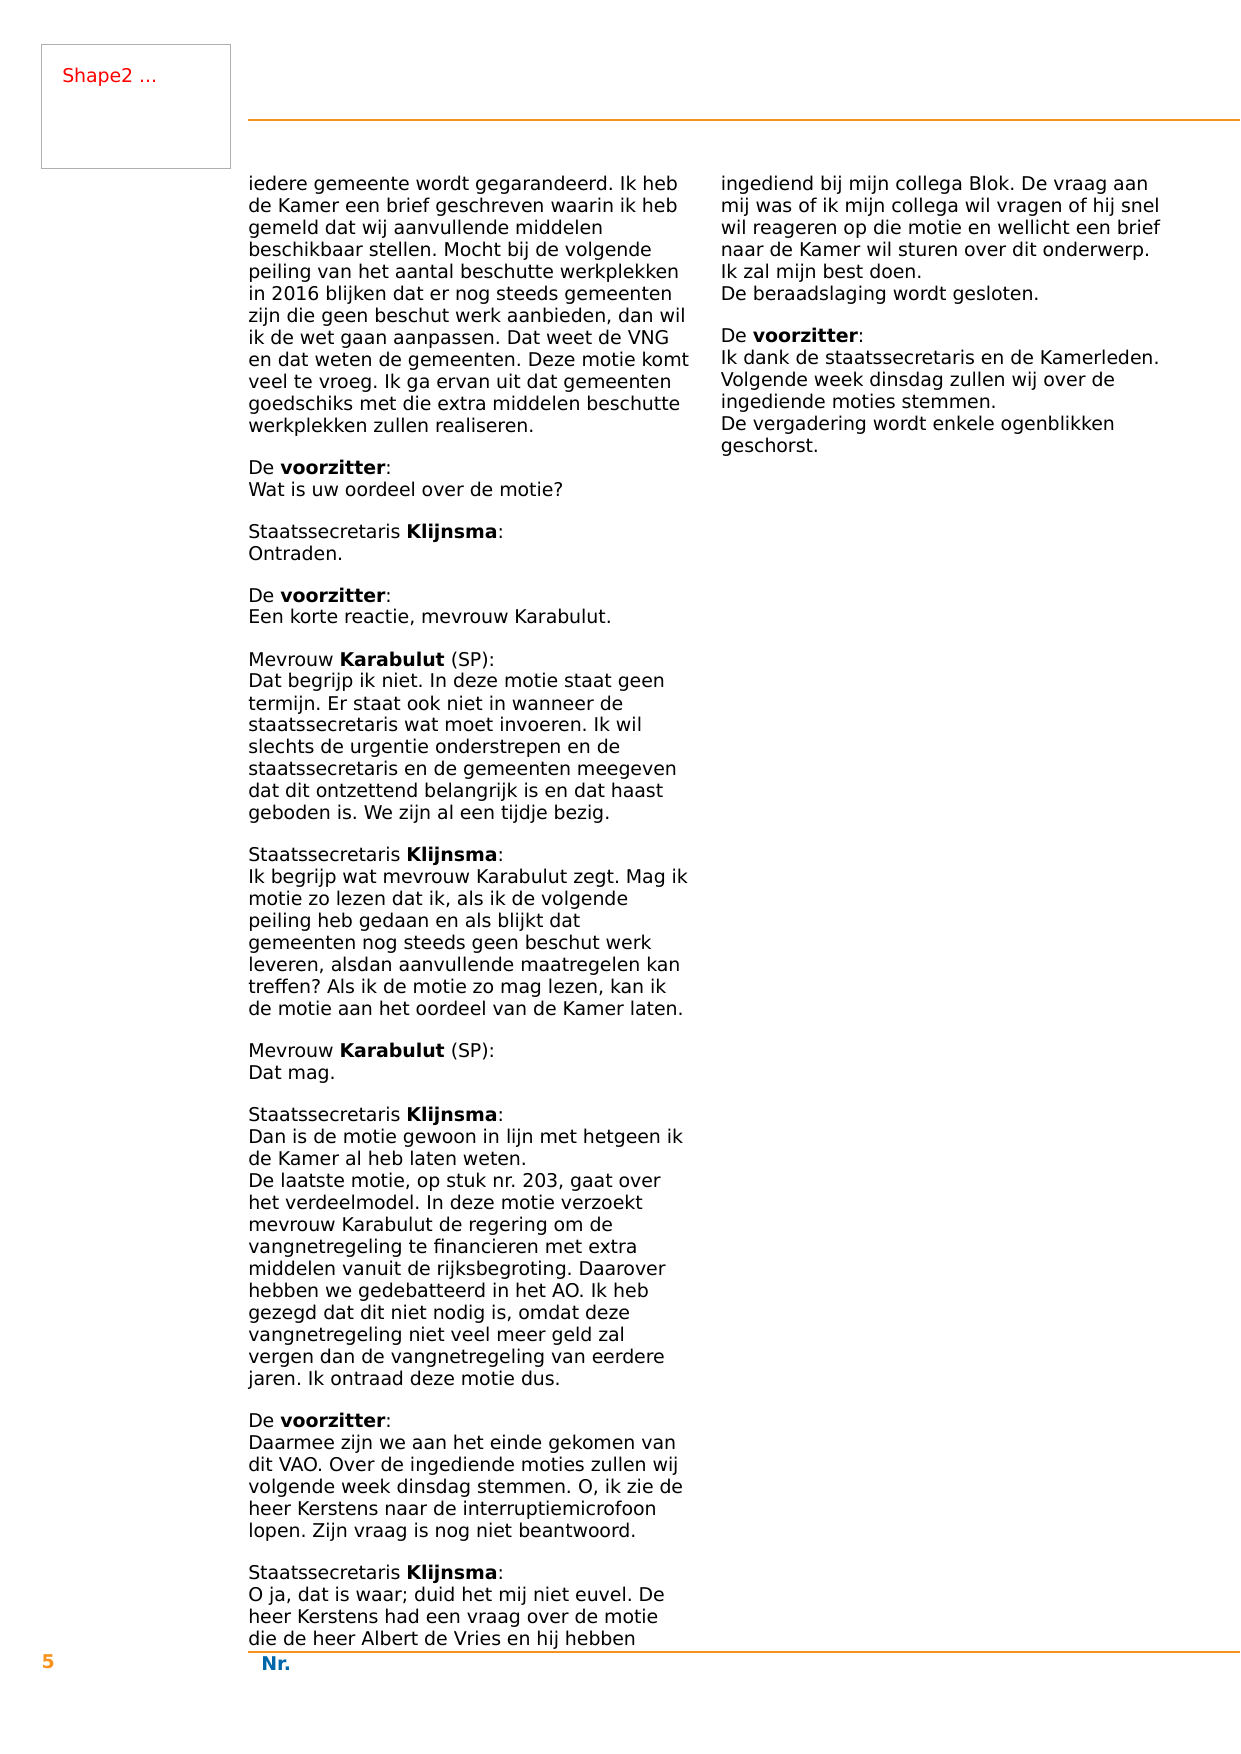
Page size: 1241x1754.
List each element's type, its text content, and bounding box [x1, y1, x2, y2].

text Wat is uw oordeel over de motie? [248, 478, 691, 501]
text De beraadslaging wordt gesloten. [721, 283, 1163, 305]
text Daarmee zijn we aan het einde gekomen van dit VAO. Over de ingediende moties zullen wij volgende week dinsdag stemmen. O, ik zie de heer Kerstens naar de interruptiemicrofoon lopen. Zijn vraag is nog niet beantwoord. [248, 1432, 691, 1542]
text Ik dank de staatssecretaris en de Kamerleden. Volgende week dinsdag zullen wij over de ingediende moties stemmen. [721, 347, 1163, 413]
text De vergadering wordt enkele ogenblikken geschorst. [721, 413, 1163, 457]
text Staatssecretaris Klijnsma: [248, 844, 691, 866]
text Dat begrijp ik niet. In deze motie staat geen termijn. Er staat ook niet in wanneer de staatssecretaris wat moet invoeren. Ik wil slechts de urgentie onderstrepen en de staatssecretaris en de gemeenten meegeven dat dit ontzettend belangrijk is en dat haast geboden is. We zijn al een tijdje bezig. [248, 670, 691, 824]
text Dat mag. [248, 1062, 691, 1084]
text iedere gemeente wordt gegarandeerd. Ik heb de Kamer een brief geschreven waarin ik heb gemeld dat wij aanvullende middelen beschikbaar stellen. Mocht bij de volgende peiling van het aantal beschutte werkplekken in 2016 blijken dat er nog steeds gemeenten zijn die geen beschut werk aanbieden, dan wil ik de wet gaan aanpassen. Dat weet de VNG en dat weten de gemeenten. Deze motie komt veel te vroeg. Ik ga ervan uit dat gemeenten goedschiks met die extra middelen beschutte werkplekken zullen realiseren. [248, 173, 691, 437]
text Staatssecretaris Klijnsma: [248, 521, 691, 542]
text Staatssecretaris Klijnsma: [248, 1562, 691, 1584]
text De voorzitter: [248, 1410, 691, 1432]
text Mevrouw Karabulut (SP): [248, 1040, 691, 1062]
text Een korte reactie, mevrouw Karabulut. [248, 606, 691, 628]
text Staatssecretaris Klijnsma: [248, 1104, 691, 1126]
text O ja, dat is waar; duid het mij niet euvel. De heer Kerstens had een vraag over de motie die de heer Albert de Vries en hij hebben [248, 1584, 691, 1649]
text ingediend bij mijn collega Blok. De vraag aan mij was of ik mijn collega wil vragen of hij snel wil reageren op die motie en wellicht een brief naar de Kamer wil sturen over dit onderwerp. Ik zal mijn best doen. [721, 173, 1163, 283]
text De voorzitter: [248, 457, 691, 478]
text De voorzitter: [248, 584, 691, 606]
text Dan is de motie gewoon in lijn met hetgeen ik de Kamer al heb laten weten. [248, 1126, 691, 1170]
text De voorzitter: [721, 325, 1163, 347]
text De laatste motie, op stuk nr. 203, gaat over het verdeelmodel. In deze motie verzoekt mevrouw Karabulut de regering om de vangnetregeling te financieren met extra middelen vanuit de rijksbegroting. Daarover hebben we gedebatteerd in het AO. Ik heb gezegd dat dit niet nodig is, omdat deze vangnetregeling niet veel meer geld zal vergen dan de vangnetregeling van eerdere jaren. Ik ontraad deze motie dus. [248, 1170, 691, 1390]
text Mevrouw Karabulut (SP): [248, 648, 691, 670]
text Ik begrijp wat mevrouw Karabulut zegt. Mag ik motie zo lezen dat ik, als ik de volgende peiling heb gedaan en als blijkt dat gemeenten nog steeds geen beschut werk leveren, alsdan aanvullende maatregelen kan treffen? Als ik de motie zo mag lezen, kan ik de motie aan het oordeel van de Kamer laten. [248, 866, 691, 1020]
text Ontraden. [248, 542, 691, 564]
